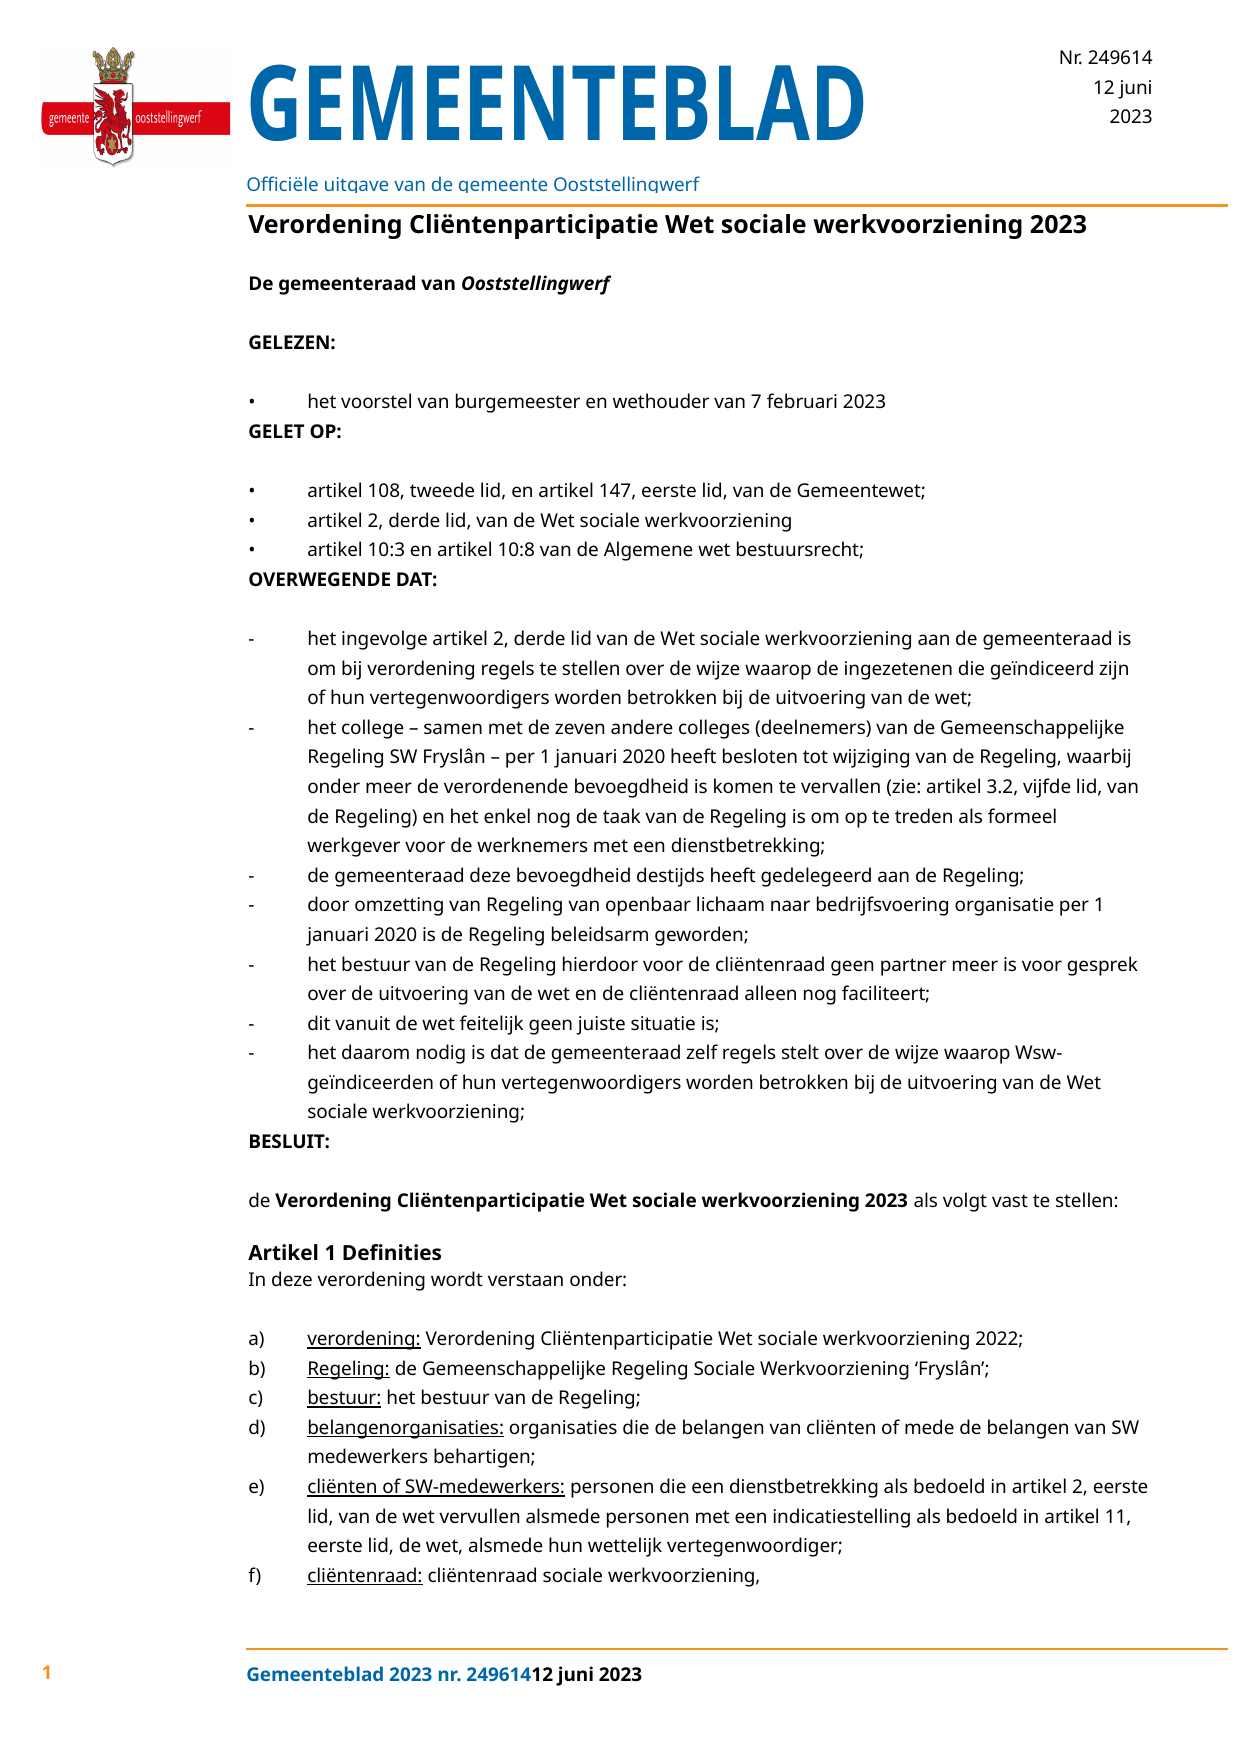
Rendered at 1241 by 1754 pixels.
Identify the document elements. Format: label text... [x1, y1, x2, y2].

list artikel 108, tweede lid, en artikel 147, eerste lid, van de Gemeentewet; [248, 477, 1152, 503]
text GELET OP: [248, 418, 1152, 444]
list bestuur: het bestuur van de Regeling; [248, 1384, 1152, 1410]
list het bestuur van de Regeling hierdoor voor de cliëntenraad geen partner meer is voor gesprek over de uitvoering van de wet en de cliëntenraad alleen nog faciliteert; [248, 951, 1152, 1006]
list de gemeenteraad deze bevoegdheid destijds heeft gedelegeerd aan de Regeling; [248, 862, 1152, 888]
list door omzetting van Regeling van openbaar lichaam naar bedrijfsvoering organisatie per 1 januari 2020 is de Regeling beleidsarm geworden; [248, 892, 1152, 947]
text De gemeenteraad van Ooststellingwerf [248, 270, 1152, 296]
list cliënten of SW-medewerkers: personen die een dienstbetrekking als bedoeld in artikel 2, eerste lid, van de wet vervullen alsmede personen met een indicatiestelling als bedoeld in artikel 11, eerste lid, de wet, alsmede hun wettelijk vertegenwoordiger; [248, 1473, 1152, 1558]
list Regeling: de Gemeenschappelijke Regeling Sociale Werkvoorziening ‘Fryslân’; [248, 1355, 1152, 1381]
list het college – samen met de zeven andere colleges (deelnemers) van de Gemeenschappelijke Regeling SW Fryslân – per 1 januari 2020 heeft besloten tot wijziging van de Regeling, waarbij onder meer de verordenende bevoegdheid is komen te vervallen (zie: artikel 3.2, vijfde lid, van de Regeling) en het enkel nog de taak van de Regeling is om op te treden als formeel werkgever voor de werknemers met een dienstbetrekking; [248, 714, 1152, 858]
text BESLUIT: [248, 1128, 1152, 1154]
list het daarom nodig is dat de gemeenteraad zelf regels stelt over de wijze waarop Wsw- geïndiceerden of hun vertegenwoordigers worden betrokken bij de uitvoering van de Wet sociale werkvoorziening; [248, 1039, 1152, 1124]
text de Verordening Cliëntenparticipatie Wet sociale werkvoorziening 2023 als volgt vast te stellen: [248, 1187, 1152, 1213]
list het voorstel van burgemeester en wethouder van 7 februari 2023 [248, 389, 1152, 414]
list dit vanuit de wet feitelijk geen juiste situatie is; [248, 1010, 1152, 1036]
list verordening: Verordening Cliëntenparticipatie Wet sociale werkvoorziening 2022; [248, 1325, 1152, 1351]
text Verordening Cliëntenparticipatie Wet sociale werkvoorziening 2023 [248, 207, 1152, 241]
picture [41, 47, 231, 172]
list het ingevolge artikel 2, derde lid van de Wet sociale werkvoorziening aan de gemeenteraad is om bij verordening regels te stellen over de wijze waarop de ingezetenen die geïndiceerd zijn of hun vertegenwoordigers worden betrokken bij de uitvoering van de wet; [248, 625, 1152, 710]
text In deze verordening wordt verstaan onder: [248, 1266, 1152, 1292]
list artikel 2, derde lid, van de Wet sociale werkvoorziening [248, 507, 1152, 533]
text OVERWEGENDE DAT: [248, 566, 1152, 592]
list cliëntenraad: cliëntenraad sociale werkvoorziening, [248, 1562, 1152, 1588]
list belangenorganisaties: organisaties die de belangen van cliënten of mede de belangen van SW medewerkers behartigen; [248, 1414, 1152, 1469]
list artikel 10:3 en artikel 10:8 van de Algemene wet bestuursrecht; [248, 537, 1152, 562]
text GELEZEN: [248, 329, 1152, 355]
text Artikel 1 Definities [248, 1238, 1152, 1266]
